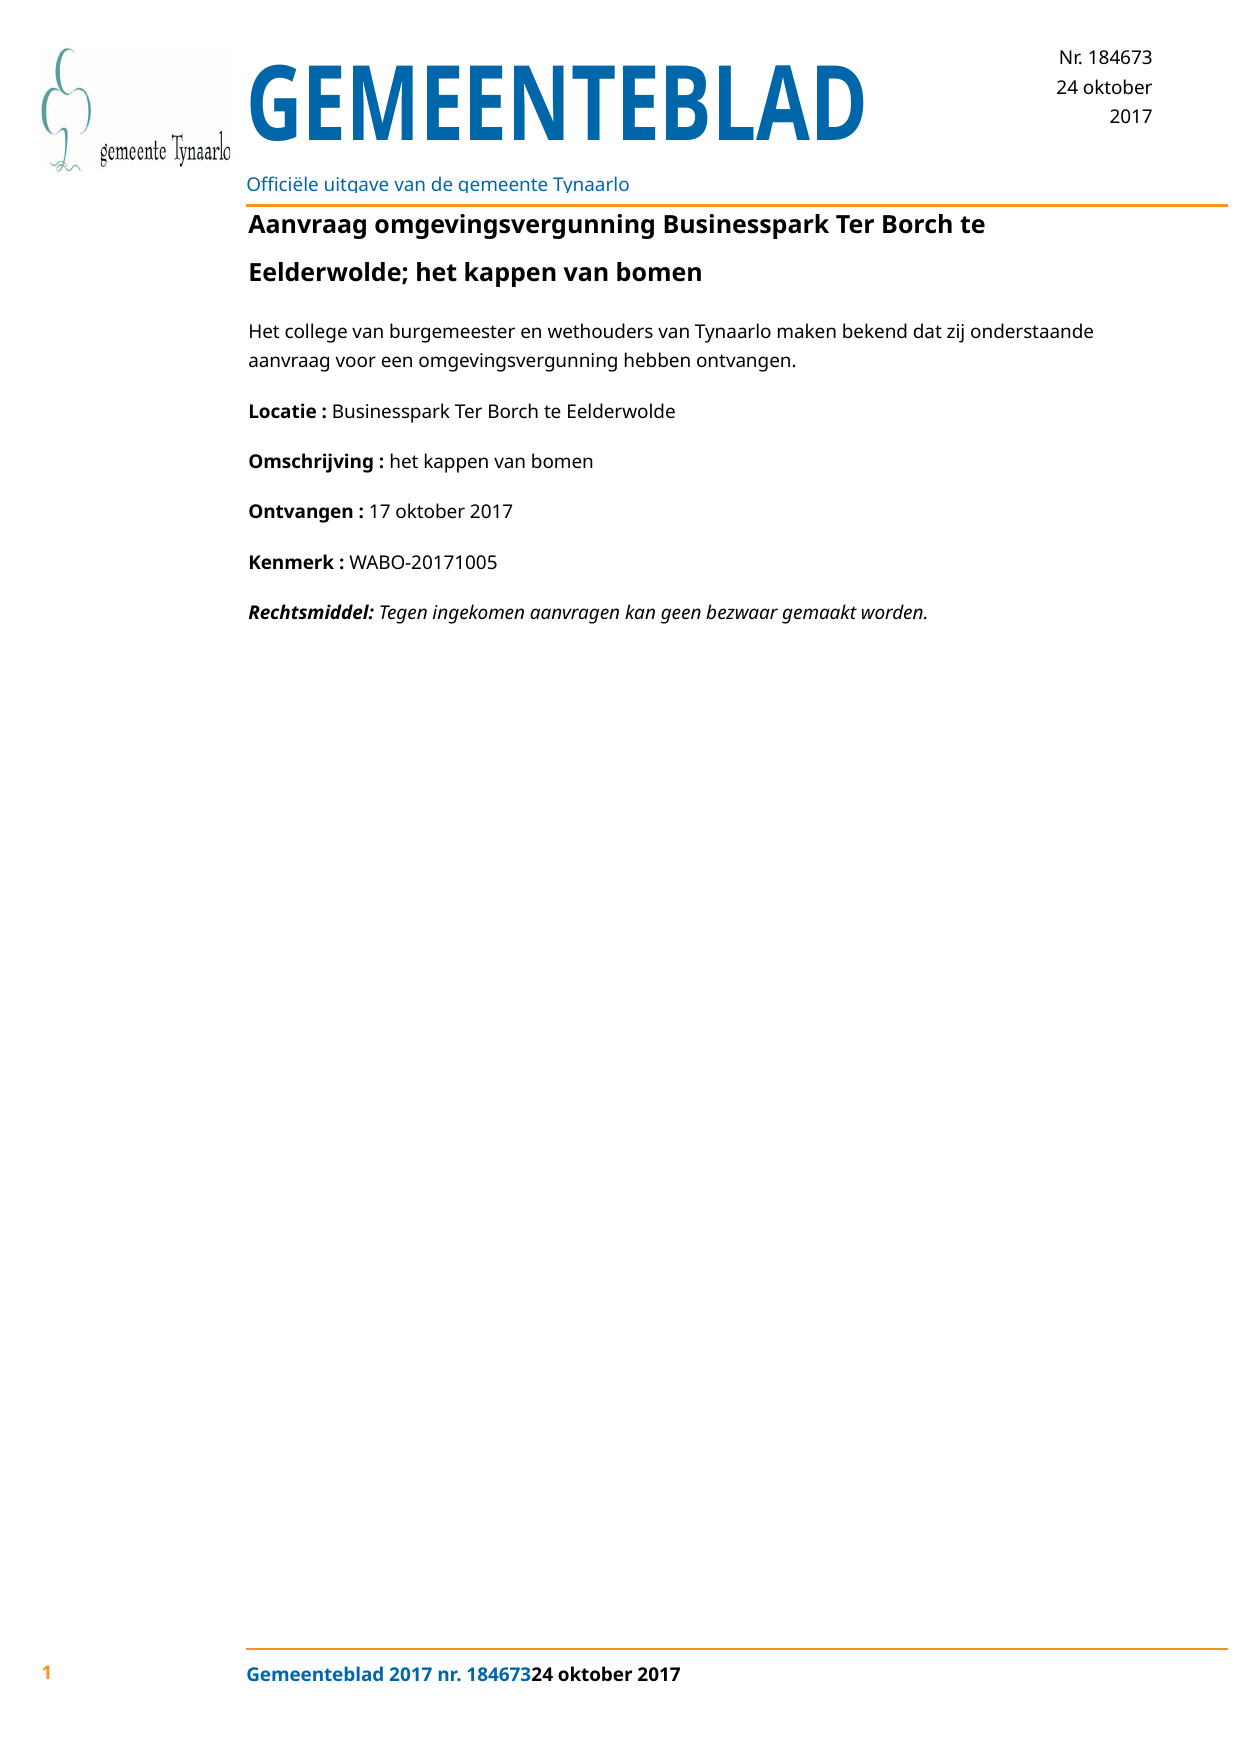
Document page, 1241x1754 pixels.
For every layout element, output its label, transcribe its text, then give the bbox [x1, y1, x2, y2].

text Het college van burgemeester en wethouders van Tynaarlo maken bekend dat zij onderstaande aanvraag voor een omgevingsvergunning hebben ontvangen. [248, 318, 1152, 373]
text Kenmerk : WABO-20171005 [248, 549, 1152, 575]
text Ontvangen : 17 oktober 2017 [248, 499, 1152, 524]
text Rechtsmiddel: Tegen ingekomen aanvragen kan geen bezwaar gemaakt worden. [248, 599, 1152, 625]
picture [41, 47, 231, 172]
text Locatie : Businesspark Ter Borch te Eelderwolde [248, 398, 1152, 424]
text Omschrijving : het kappen van bomen [248, 448, 1152, 474]
text Aanvraag omgevingsvergunning Businesspark Ter Borch te Eelderwolde; het kappen van bomen [248, 207, 1152, 288]
